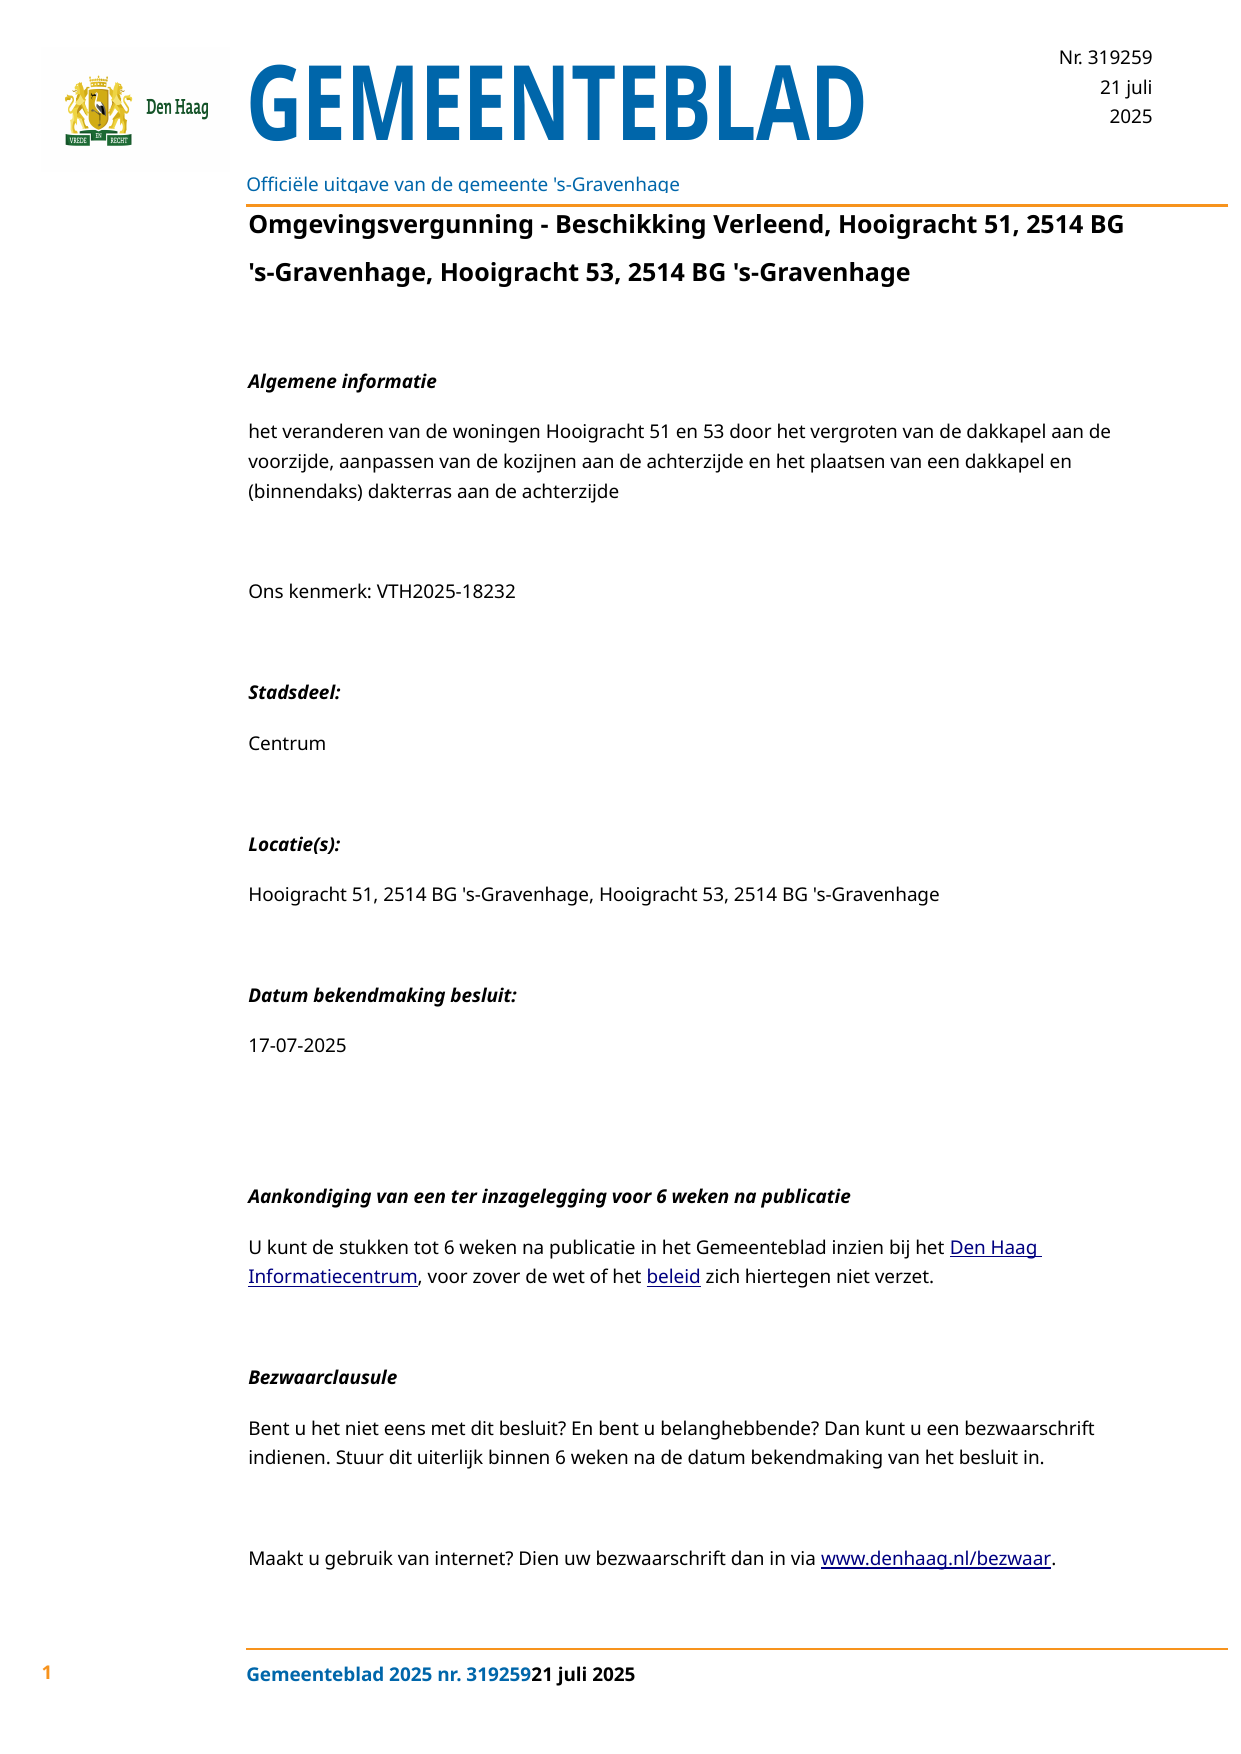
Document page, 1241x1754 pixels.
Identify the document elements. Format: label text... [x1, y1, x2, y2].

text Bent u het niet eens met dit besluit? En bent u belanghebbende? Dan kunt u een bezwaarschrift indienen. Stuur dit uiterlijk binnen 6 weken na de datum bekendmaking van het besluit in. [248, 1415, 1152, 1470]
text Bezwaarclausule [248, 1364, 1152, 1390]
text Locatie(s): [248, 831, 1152, 857]
text Maakt u gebruik van internet? Dien uw bezwaarschrift dan in via www.denhaag.nl/bezwaar. [248, 1545, 1152, 1571]
text Algemene informatie [248, 368, 1152, 394]
text Hooigracht 51, 2514 BG 's-Gravenhage, Hooigracht 53, 2514 BG 's-Gravenhage [248, 881, 1152, 907]
text U kunt de stukken tot 6 weken na publicatie in het Gemeenteblad inzien bij het Den Haag Informatiecentrum, voor zover de wet of het beleid zich hiertegen niet verzet. [248, 1234, 1152, 1289]
text Ons kenmerk: VTH2025-18232 [248, 579, 1152, 604]
text het veranderen van de woningen Hooigracht 51 en 53 door het vergroten van de dakkapel aan de voorzijde, aanpassen van de kozijnen aan de achterzijde en het plaatsen van een dakkapel en (binnendaks) dakterras aan de achterzijde [248, 419, 1152, 504]
text Aankondiging van een ter inzagelegging voor 6 weken na publicatie [248, 1184, 1152, 1209]
text Datum bekendmaking besluit: [248, 982, 1152, 1008]
text Centrum [248, 730, 1152, 756]
text 17-07-2025 [248, 1032, 1152, 1058]
text Omgevingsvergunning - Beschikking Verleend, Hooigracht 51, 2514 BG 's-Gravenhage, Hooigracht 53, 2514 BG 's-Gravenhage [248, 207, 1152, 288]
picture [41, 47, 231, 172]
text Stadsdeel: [248, 679, 1152, 705]
